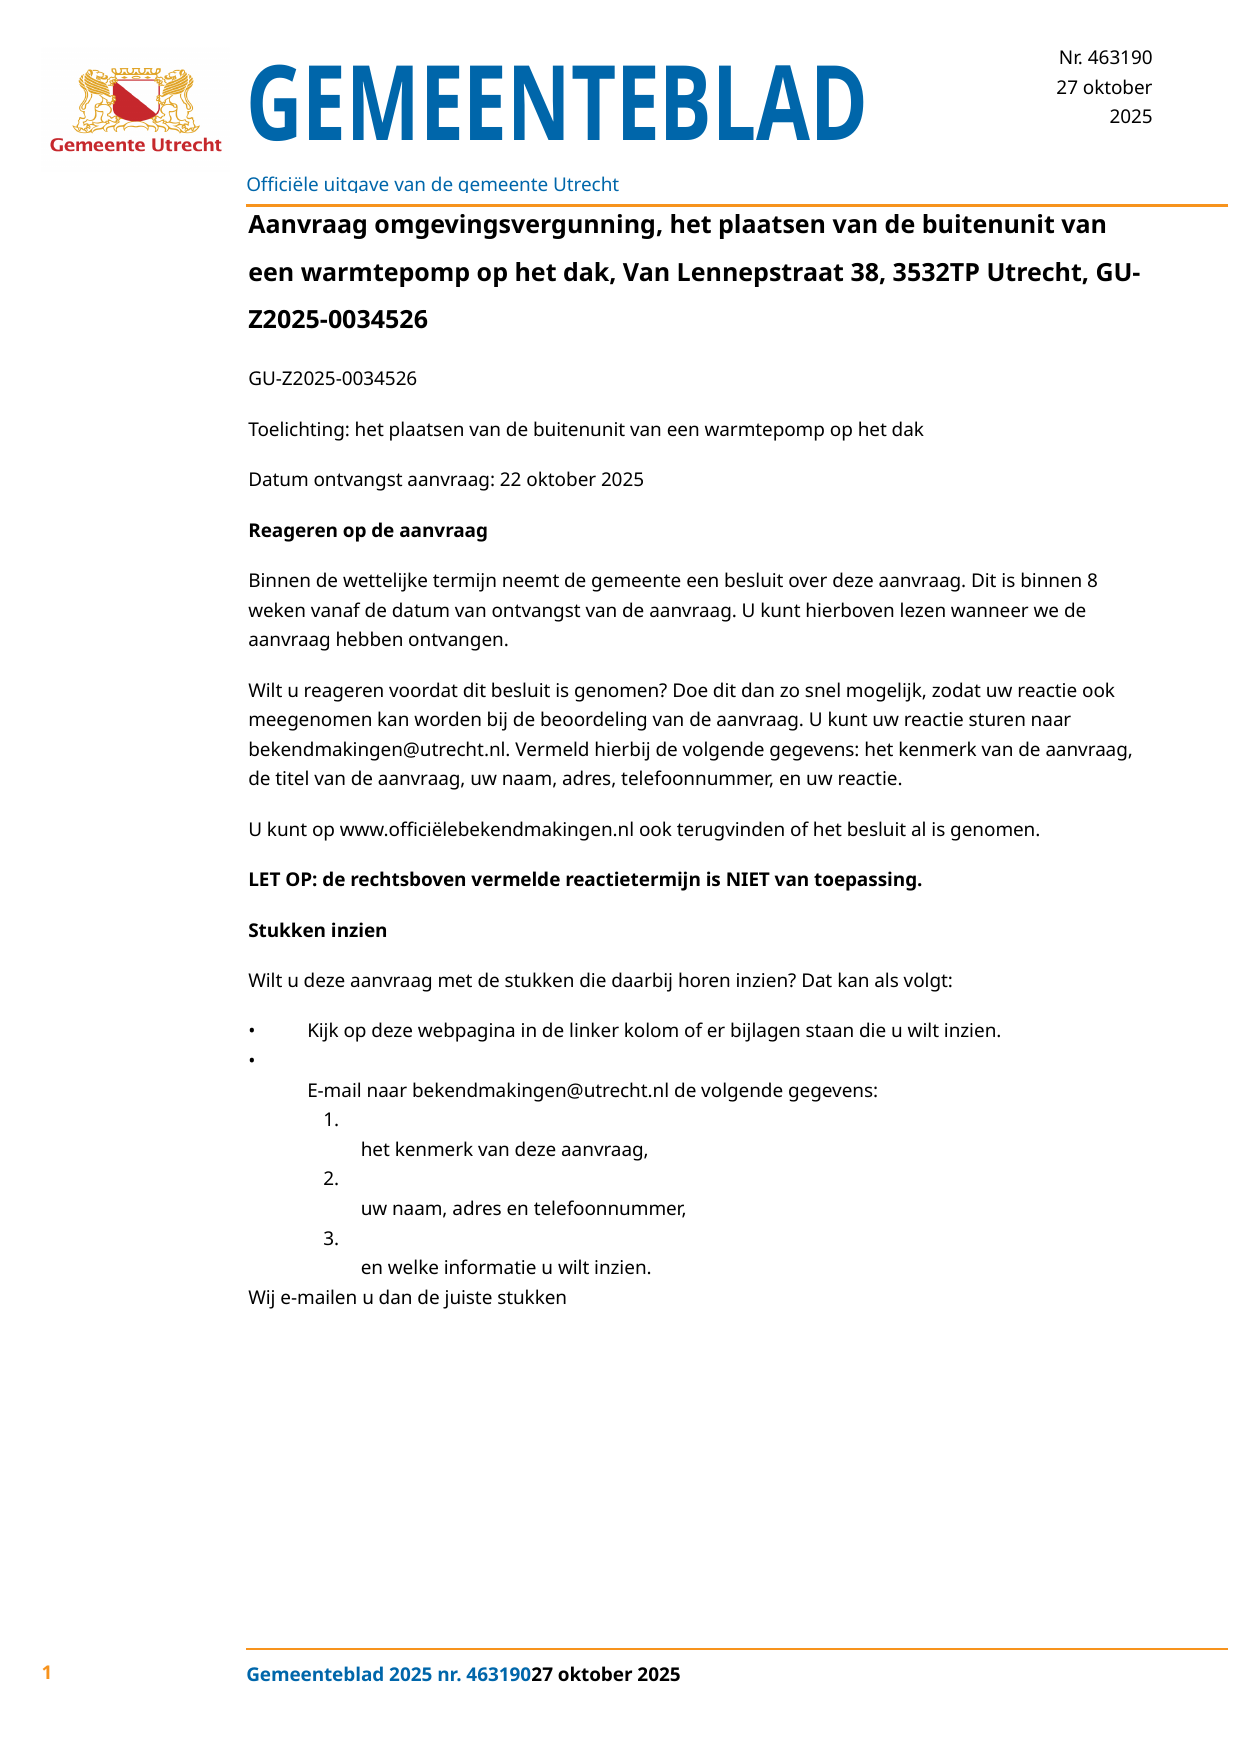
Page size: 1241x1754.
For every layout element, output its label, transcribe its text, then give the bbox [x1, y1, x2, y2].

list en welke informatie u wilt inzien. [323, 1254, 1152, 1280]
text Aanvraag omgevingsvergunning, het plaatsen van de buitenunit van een warmtepomp op het dak, Van Lennepstraat 38, 3532TP Utrecht, GU-Z2025-0034526 [248, 207, 1152, 336]
text Wilt u deze aanvraag met de stukken die daarbij horen inzien? Dat kan als volgt: [248, 967, 1152, 993]
text LET OP: de rechtsboven vermelde reactietermijn is NIET van toepassing. [248, 866, 1152, 892]
list het kenmerk van deze aanvraag, [323, 1136, 1152, 1162]
text Toelichting: het plaatsen van de buitenunit van een warmtepomp op het dak [248, 416, 1152, 442]
text Reageren op de aanvraag [248, 517, 1152, 542]
text GU-Z2025-0034526 [248, 366, 1152, 391]
text Stukken inzien [248, 917, 1152, 942]
list uw naam, adres en telefoonnummer, [323, 1195, 1152, 1221]
picture [41, 47, 231, 172]
text U kunt op www.officiëlebekendmakingen.nl ook terugvinden of het besluit al is genomen. [248, 816, 1152, 842]
text Wilt u reageren voordat dit besluit is genomen? Doe dit dan zo snel mogelijk, zodat uw reactie ook meegenomen kan worden bij de beoordeling van de aanvraag. U kunt uw reactie sturen naar bekendmakingen@utrecht.nl. Vermeld hierbij de volgende gegevens: het kenmerk van de aanvraag, de titel van de aanvraag, uw naam, adres, telefoonnummer, en uw reactie. [248, 677, 1152, 791]
text Wij e-mailen u dan de juiste stukken [248, 1284, 1152, 1309]
list E-mail naar bekendmakingen@utrecht.nl de volgende gegevens: [248, 1077, 1152, 1102]
list Kijk op deze webpagina in de linker kolom of er bijlagen staan die u wilt inzien. [248, 1018, 1152, 1043]
text Binnen de wettelijke termijn neemt de gemeente een besluit over deze aanvraag. Dit is binnen 8 weken vanaf de datum van ontvangst van de aanvraag. U kunt hierboven lezen wanneer we de aanvraag hebben ontvangen. [248, 567, 1152, 652]
text Datum ontvangst aanvraag: 22 oktober 2025 [248, 466, 1152, 492]
